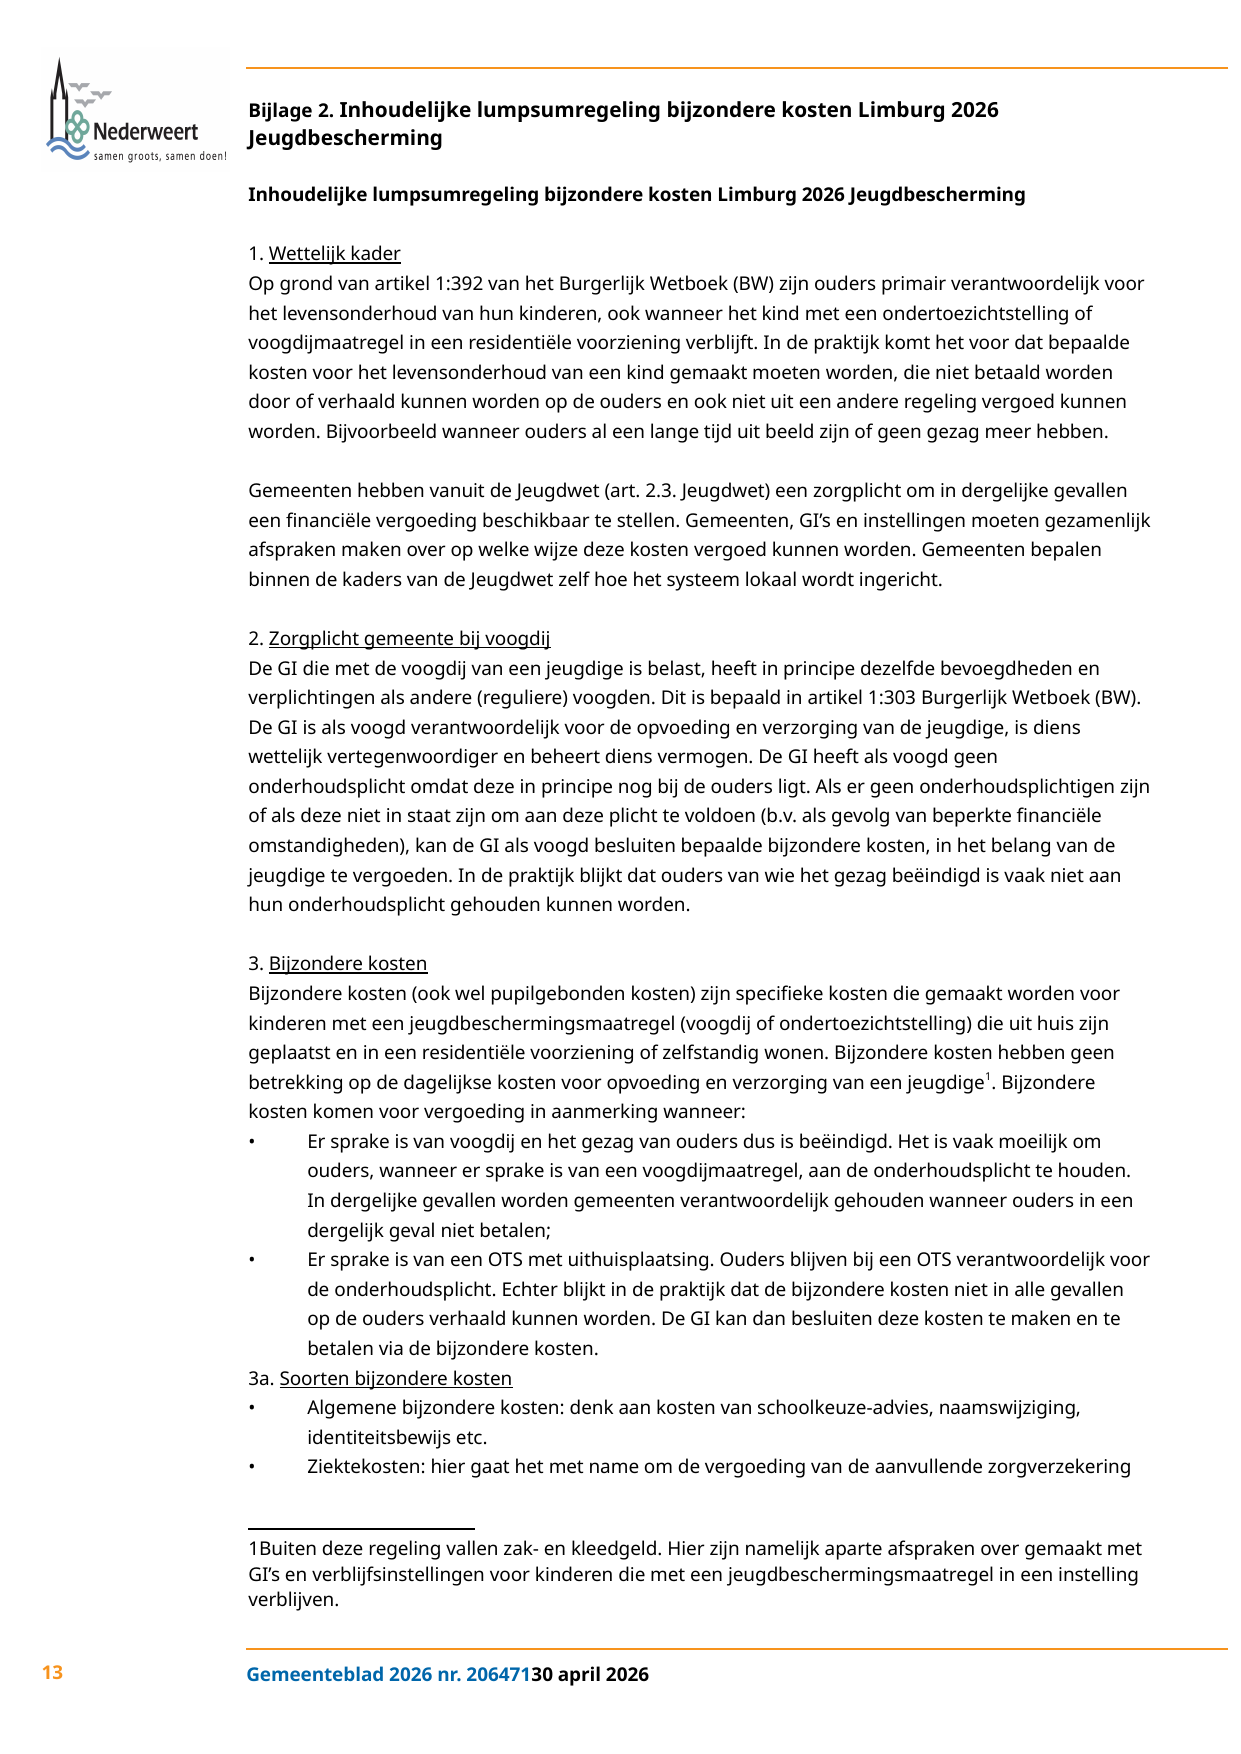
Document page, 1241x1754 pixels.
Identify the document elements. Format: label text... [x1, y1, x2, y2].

text 3a. Soorten bijzondere kosten [248, 1365, 1152, 1390]
text De GI die met de voogdij van een jeugdige is belast, heeft in principe dezelfde bevoegdheden en verplichtingen als andere (reguliere) voogden. Dit is bepaald in artikel 1:303 Burgerlijk Wetboek (BW). De GI is als voogd verantwoordelijk voor de opvoeding en verzorging van de jeugdige, is diens wettelijk vertegenwoordiger en beheert diens vermogen. De GI heeft als voogd geen onderhoudsplicht omdat deze in principe nog bij de ouders ligt. Als er geen onderhoudsplichtigen zijn of als deze niet in staat zijn om aan deze plicht te voldoen (b.v. als gevolg van beperkte financiële omstandigheden), kan de GI als voogd besluiten bepaalde bijzondere kosten, in het belang van de jeugdige te vergoeden. In de praktijk blijkt dat ouders van wie het gezag beëindigd is vaak niet aan hun onderhoudsplicht gehouden kunnen worden. [248, 655, 1152, 917]
text Bijlage 2. Inhoudelijke lumpsumregeling bijzondere kosten Limburg 2026 Jeugdbescherming [248, 95, 1152, 152]
list Algemene bijzondere kosten: denk aan kosten van schoolkeuze-advies, naamswijziging, identiteitsbewijs etc. [248, 1394, 1152, 1449]
text 1. Wettelijk kader [248, 241, 1152, 266]
list Ziektekosten: hier gaat het met name om de vergoeding van de aanvullende zorgverzekering [248, 1453, 1152, 1479]
text Gemeenten hebben vanuit de Jeugdwet (art. 2.3. Jeugdwet) een zorgplicht om in dergelijke gevallen een financiële vergoeding beschikbaar te stellen. Gemeenten, GI’s en instellingen moeten gezamenlijk afspraken maken over op welke wijze deze kosten vergoed kunnen worden. Gemeenten bepalen binnen de kaders van de Jeugdwet zelf hoe het systeem lokaal wordt ingericht. [248, 477, 1152, 592]
list Er sprake is van voogdij en het gezag van ouders dus is beëindigd. Het is vaak moeilijk om ouders, wanneer er sprake is van een voogdijmaatregel, aan de onderhoudsplicht te houden. In dergelijke gevallen worden gemeenten verantwoordelijk gehouden wanneer ouders in een dergelijk geval niet betalen; [248, 1128, 1152, 1242]
text Op grond van artikel 1:392 van het Burgerlijk Wetboek (BW) zijn ouders primair verantwoordelijk voor het levensonderhoud van hun kinderen, ook wanneer het kind met een ondertoezichtstelling of voogdijmaatregel in een residentiële voorziening verblijft. In de praktijk komt het voor dat bepaalde kosten voor het levensonderhoud van een kind gemaakt moeten worden, die niet betaald worden door of verhaald kunnen worden op de ouders en ook niet uit een andere regeling vergoed kunnen worden. Bijvoorbeeld wanneer ouders al een lange tijd uit beeld zijn of geen gezag meer hebben. [248, 270, 1152, 444]
text Inhoudelijke lumpsumregeling bijzondere kosten Limburg 2026 Jeugdbescherming [248, 181, 1152, 207]
text 2. Zorgplicht gemeente bij voogdij [248, 625, 1152, 651]
list Er sprake is van een OTS met uithuisplaatsing. Ouders blijven bij een OTS verantwoordelijk voor de onderhoudsplicht. Echter blijkt in de praktijk dat de bijzondere kosten niet in alle gevallen op de ouders verhaald kunnen worden. De GI kan dan besluiten deze kosten te maken en te betalen via de bijzondere kosten. [248, 1246, 1152, 1361]
text Buiten deze regeling vallen zak- en kleedgeld. Hier zijn namelijk aparte afspraken over gemaakt met GI’s en verblijfsinstellingen voor kinderen die met een jeugdbeschermingsmaatregel in een instelling verblijven. [248, 1535, 1152, 1612]
picture [41, 47, 231, 172]
text Bijzondere kosten (ook wel pupilgebonden kosten) zijn specifieke kosten die gemaakt worden voor kinderen met een jeugdbeschermingsmaatregel (voogdij of ondertoezichtstelling) die uit huis zijn geplaatst en in een residentiële voorziening of zelfstandig wonen. Bijzondere kosten hebben geen betrekking op de dagelijkse kosten voor opvoeding en verzorging van een jeugdige. Bijzondere kosten komen voor vergoeding in aanmerking wanneer: [248, 980, 1152, 1124]
text 3. Bijzondere kosten [248, 951, 1152, 976]
